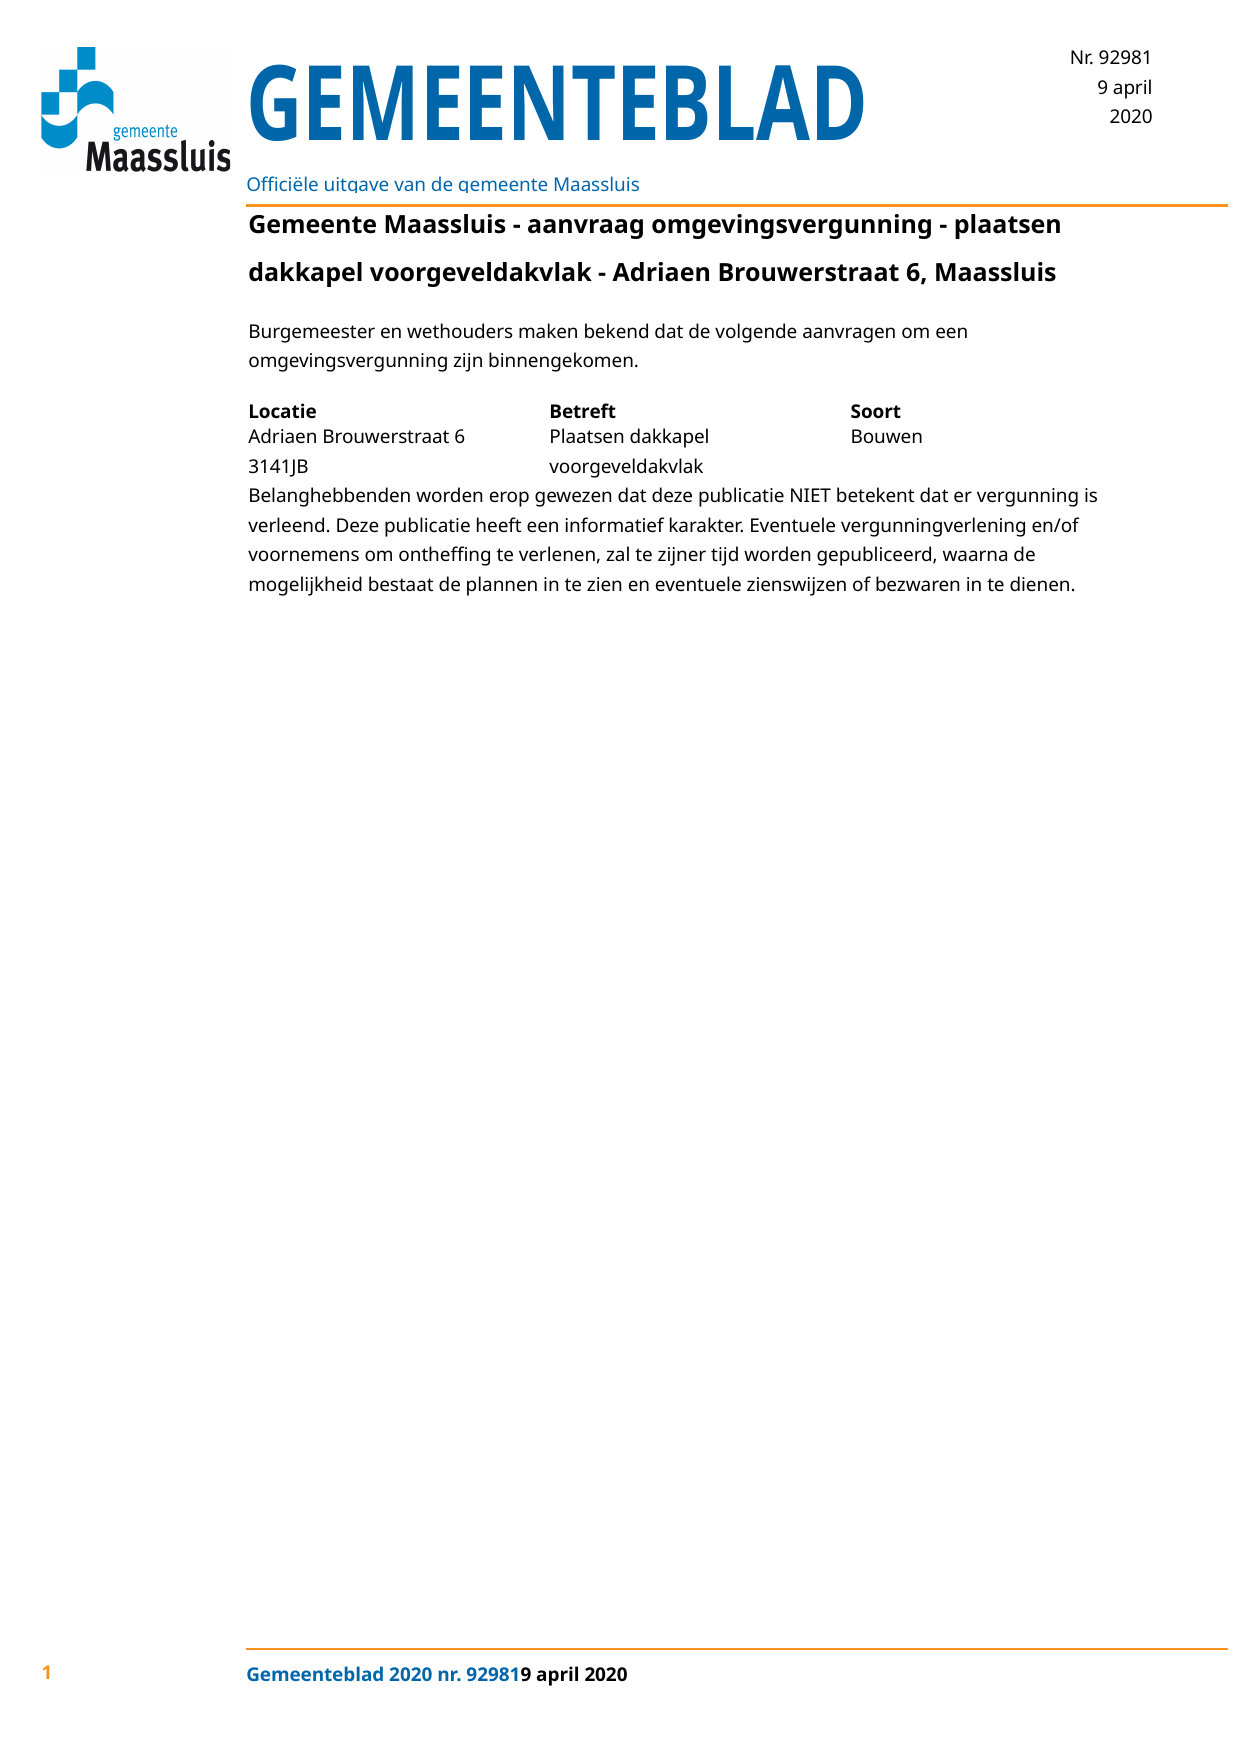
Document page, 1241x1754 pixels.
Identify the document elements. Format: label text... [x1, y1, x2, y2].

text Belanghebbenden worden erop gewezen dat deze publicatie NIET betekent dat er vergunning is verleend. Deze publicatie heeft een informatief karakter. Eventuele vergunningverlening en/of voornemens om ontheffing te verlenen, zal te zijner tijd worden gepubliceerd, waarna de mogelijkheid bestaat de plannen in te zien en eventuele zienswijzen of bezwaren in te dienen. [248, 482, 1152, 597]
table_header Betreft [549, 398, 850, 424]
text Burgemeester en wethouders maken bekend dat de volgende aanvragen om een omgevingsvergunning zijn binnengekomen. [248, 318, 1152, 373]
table_header Soort [850, 398, 1152, 424]
text Gemeente Maassluis - aanvraag omgevingsvergunning - plaatsen dakkapel voorgeveldakvlak - Adriaen Brouwerstraat 6, Maassluis [248, 207, 1152, 288]
table_cell Adriaen Brouwerstraat 6 3141JB [248, 424, 549, 479]
table_cell Plaatsen dakkapel voorgeveldakvlak [549, 424, 850, 479]
table_cell Bouwen [850, 424, 1152, 479]
picture [41, 47, 77, 92]
picture [41, 47, 231, 172]
table_header Locatie [248, 398, 549, 424]
